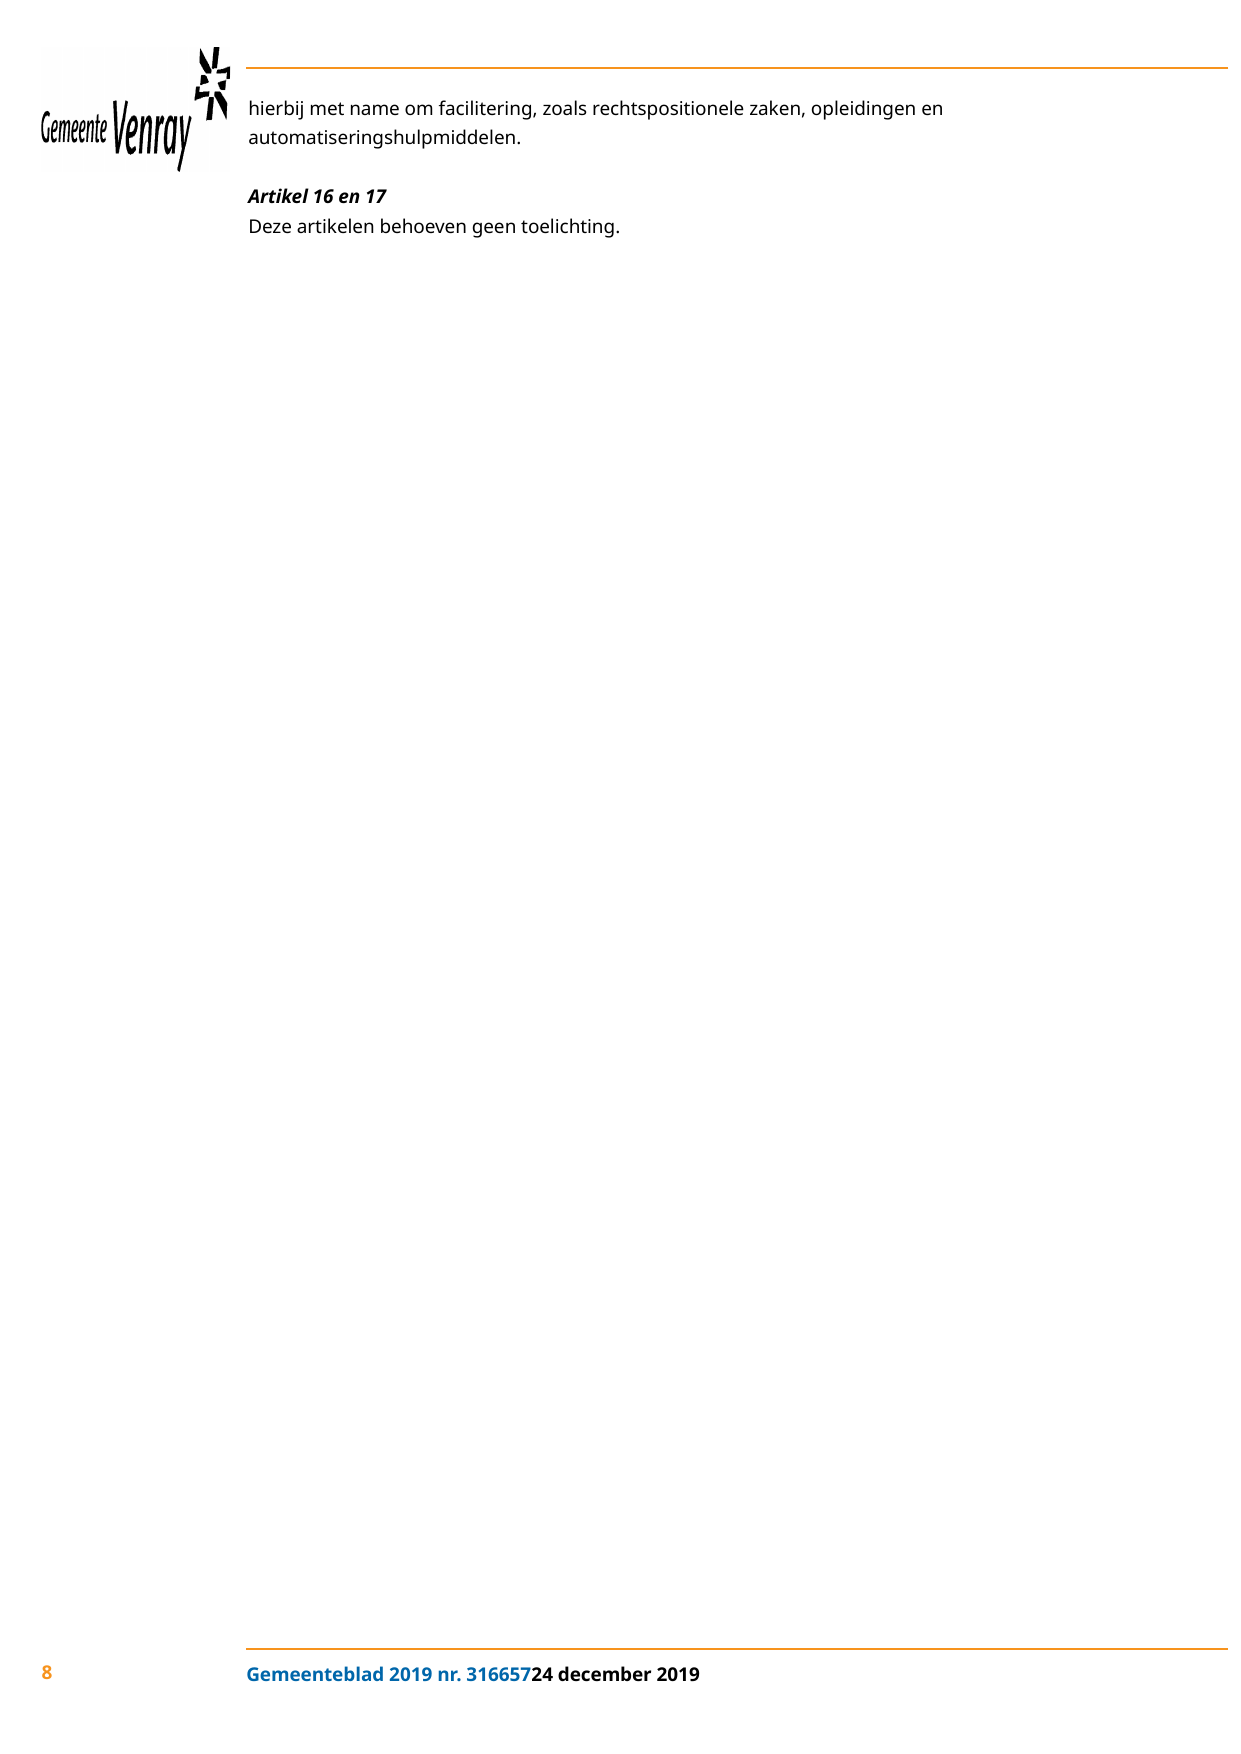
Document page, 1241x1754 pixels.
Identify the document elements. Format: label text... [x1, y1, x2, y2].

text Deze artikelen behoeven geen toelichting. [248, 213, 1152, 239]
text Artikel 16 en 17 [248, 183, 1152, 209]
picture [41, 47, 231, 172]
text hierbij met name om facilitering, zoals rechtspositionele zaken, opleidingen en automatiseringshulpmiddelen. [248, 95, 1152, 150]
